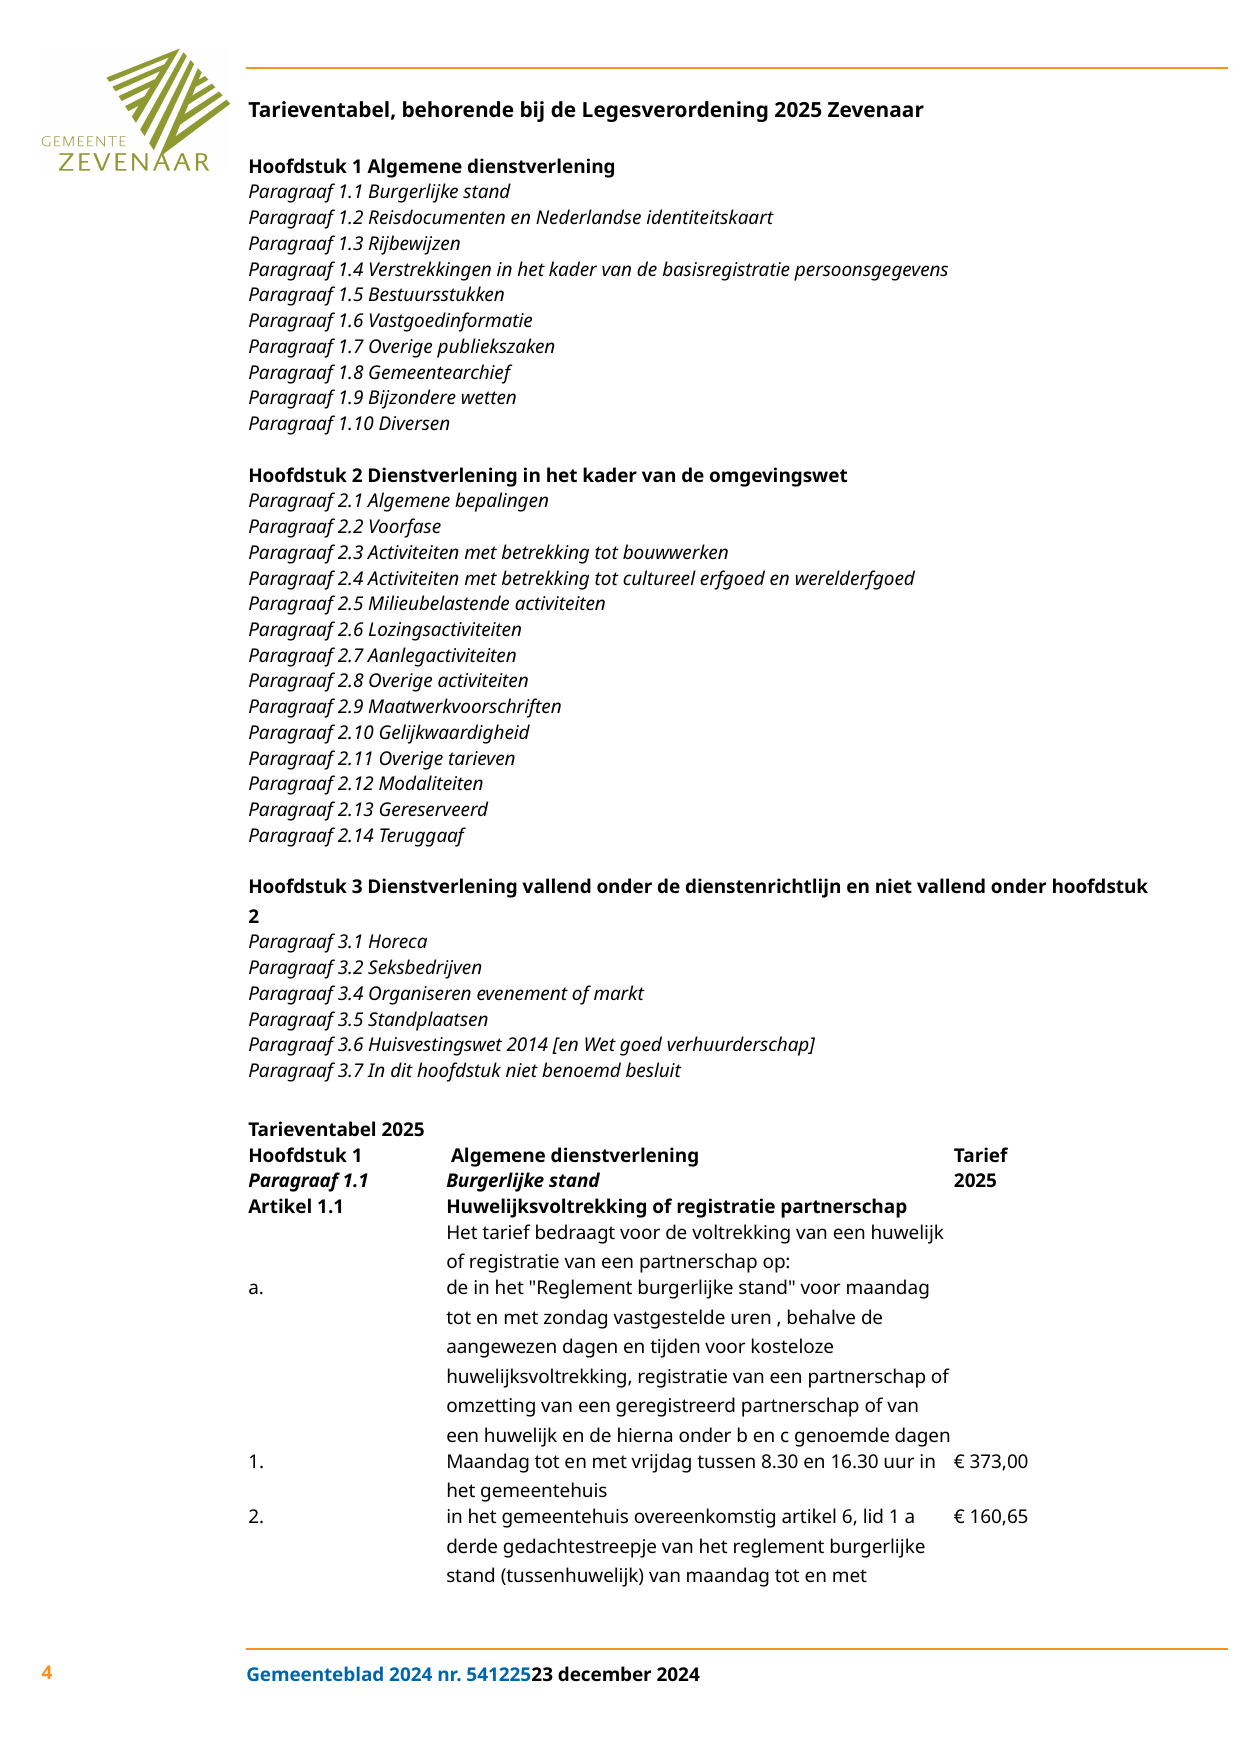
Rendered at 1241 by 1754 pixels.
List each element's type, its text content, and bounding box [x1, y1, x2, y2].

table_cell 2025 [954, 1168, 1152, 1193]
table_cell [983, 668, 1152, 693]
table_cell [983, 745, 1152, 771]
table_cell [983, 333, 1152, 359]
table_cell Paragraaf 1.1 Burgerlijke stand [248, 179, 983, 204]
table_cell € 160,65 [954, 1503, 1152, 1588]
table_cell Hoofdstuk 2 Dienstverlening in het kader van de omgevingswet [248, 462, 1152, 487]
table_cell Paragraaf 3.7 In dit hoofdstuk niet benoemd besluit [248, 1058, 983, 1083]
table_cell Paragraaf 2.1 Algemene bepalingen [248, 488, 1152, 513]
table_cell Paragraaf 1.5 Bestuursstukken [248, 282, 983, 307]
table_cell [954, 1193, 1152, 1219]
table_cell Algemene dienstverlening [446, 1142, 954, 1167]
table_cell a. [248, 1274, 446, 1448]
table_cell [248, 848, 417, 873]
table_cell Paragraaf 3.5 Standplaatsen [248, 1006, 983, 1032]
table_cell Paragraaf 2.14 Teruggaaf [248, 822, 983, 848]
table_cell Paragraaf 1.1 [248, 1168, 446, 1193]
table_cell [983, 771, 1152, 796]
table_cell Hoofdstuk 1 [248, 1142, 446, 1167]
table_cell [983, 955, 1152, 980]
table_cell Paragraaf 3.4 Organiseren evenement of markt [248, 980, 983, 1006]
table_cell [983, 1032, 1152, 1057]
table_cell [983, 848, 1152, 873]
table_cell 2. [248, 1503, 446, 1588]
table_cell [983, 796, 1152, 822]
table_cell Hoofdstuk 3 Dienstverlening vallend onder de dienstenrichtlijn en niet vallend onder hoofdstuk 2 [248, 874, 1152, 929]
table_cell [983, 179, 1152, 204]
table_cell Paragraaf 2.4 Activiteiten met betrekking tot cultureel erfgoed en werelderfgoed [248, 565, 983, 590]
table_cell [983, 513, 1152, 539]
table_cell [983, 693, 1152, 719]
table_cell Paragraaf 1.4 Verstrekkingen in het kader van de basisregistratie persoonsgegevens [248, 256, 983, 282]
table_cell [983, 642, 1152, 668]
table_cell Paragraaf 1.8 Gemeentearchief [248, 359, 983, 384]
table_cell de in het "Reglement burgerlijke stand" voor maandag tot en met zondag vastgestelde uren , behalve de aangewezen dagen en tijden voor kosteloze huwelijksvoltrekking, registratie van een partnerschap of omzetting van een geregistreerd partnerschap of van een huwelijk en de hierna onder b en c genoemde dagen [446, 1274, 954, 1448]
table_cell in het gemeentehuis overeenkomstig artikel 6, lid 1 a derde gedachtestreepje van het reglement burgerlijke stand (tussenhuwelijk) van maandag tot en met [446, 1503, 954, 1588]
table_cell Paragraaf 2.8 Overige activiteiten [248, 668, 983, 693]
table_cell [983, 436, 1152, 462]
table_cell [248, 436, 983, 462]
table_cell Paragraaf 2.13 Gereserveerd [248, 796, 983, 822]
table_cell Huwelijksvoltrekking of registratie partnerschap [446, 1193, 954, 1219]
table_cell Het tarief bedraagt voor de voltrekking van een huwelijk of registratie van een partnerschap op: [446, 1219, 954, 1274]
table_header [954, 1116, 1152, 1142]
table_cell [954, 1274, 1152, 1448]
picture [41, 47, 231, 172]
table_header [983, 124, 1152, 179]
table_cell Burgerlijke stand [446, 1168, 954, 1193]
table_cell [983, 616, 1152, 642]
table_cell Paragraaf 2.11 Overige tarieven [248, 745, 983, 771]
table_cell [983, 822, 1152, 848]
table_cell [983, 410, 1152, 436]
table_cell Paragraaf 2.9 Maatwerkvoorschriften [248, 693, 983, 719]
table_cell [248, 1219, 446, 1274]
table_cell [983, 205, 1152, 230]
table_cell [983, 282, 1152, 307]
table_cell Paragraaf 1.10 Diversen [248, 410, 983, 436]
table_header Hoofdstuk 1 Algemene dienstverlening [248, 124, 983, 179]
table_cell [983, 539, 1152, 565]
table_cell [983, 359, 1152, 384]
table_cell [983, 565, 1152, 590]
table_cell Artikel 1.1 [248, 1193, 446, 1219]
table_cell Paragraaf 2.5 Milieubelastende activiteiten [248, 590, 983, 616]
table_cell Paragraaf 2.2 Voorfase [248, 513, 983, 539]
table_cell Paragraaf 1.7 Overige publiekszaken [248, 333, 983, 359]
table_cell [983, 256, 1152, 282]
text Tarieventabel, behorende bij de Legesverordening 2025 Zevenaar [248, 95, 1152, 123]
table_cell Paragraaf 1.2 Reisdocumenten en Nederlandse identiteitskaart [248, 205, 983, 230]
table_cell [983, 1006, 1152, 1032]
table_cell [983, 590, 1152, 616]
table_cell Tarief [954, 1142, 1152, 1167]
table_cell [983, 980, 1152, 1006]
table_cell Paragraaf 3.6 Huisvestingswet 2014 [en Wet goed verhuurderschap] [248, 1032, 983, 1057]
table_cell Paragraaf 2.12 Modaliteiten [248, 771, 983, 796]
table_cell 1. [248, 1448, 446, 1503]
table_cell [417, 848, 983, 873]
table_cell Paragraaf 3.1 Horeca [248, 929, 983, 954]
table_cell [983, 719, 1152, 745]
table_cell Paragraaf 1.6 Vastgoedinformatie [248, 308, 983, 333]
table_cell [983, 230, 1152, 256]
table_cell [983, 929, 1152, 954]
table_cell Paragraaf 2.7 Aanlegactiviteiten [248, 642, 983, 668]
table_cell Maandag tot en met vrijdag tussen 8.30 en 16.30 uur in het gemeentehuis [446, 1448, 954, 1503]
table_cell [983, 385, 1152, 410]
table_cell [954, 1219, 1152, 1274]
table_cell Paragraaf 1.9 Bijzondere wetten [248, 385, 983, 410]
table_cell Paragraaf 3.2 Seksbedrijven [248, 955, 983, 980]
table_cell Paragraaf 1.3 Rijbewijzen [248, 230, 983, 256]
table_cell Paragraaf 2.6 Lozingsactiviteiten [248, 616, 983, 642]
table_cell Paragraaf 2.3 Activiteiten met betrekking tot bouwwerken [248, 539, 983, 565]
table_header Tarieventabel 2025 [248, 1116, 954, 1142]
table_cell Paragraaf 2.10 Gelijkwaardigheid [248, 719, 983, 745]
table_cell € 373,00 [954, 1448, 1152, 1503]
table_cell [983, 308, 1152, 333]
table_cell [983, 1058, 1152, 1083]
